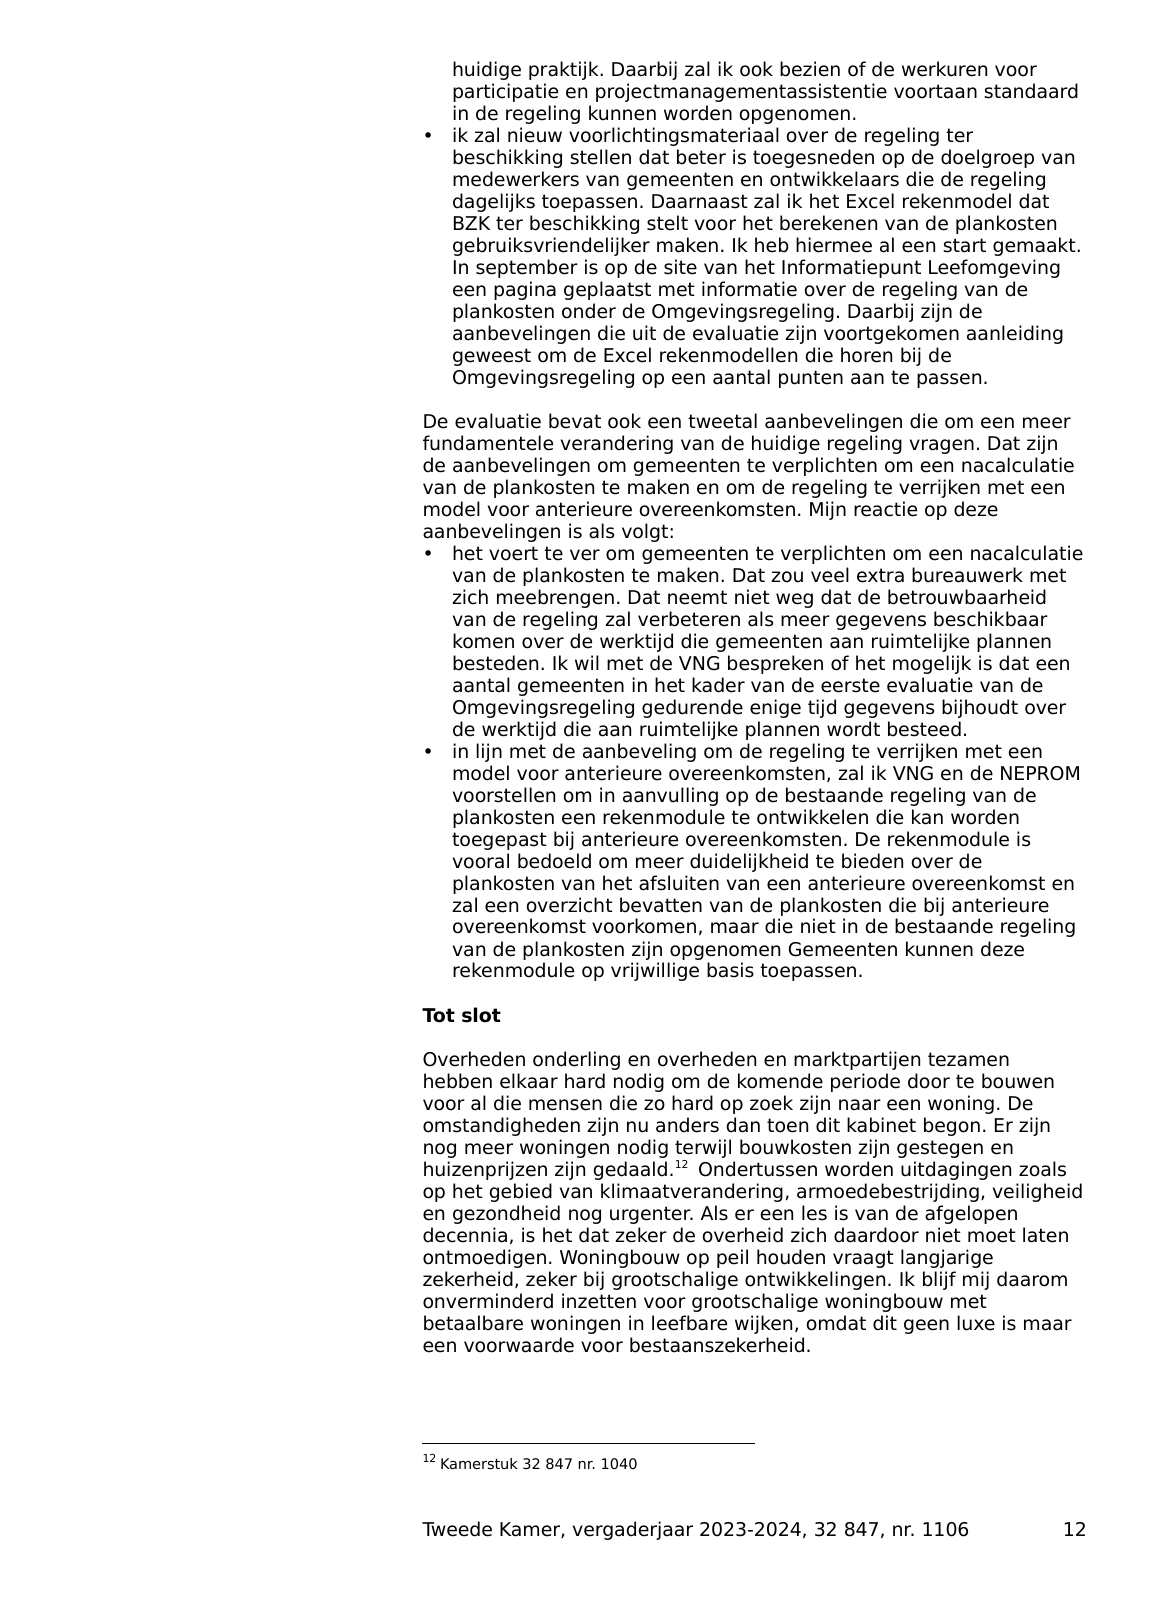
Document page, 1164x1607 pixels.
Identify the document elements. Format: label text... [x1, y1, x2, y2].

text • ik zal nieuw voorlichtingsmateriaal over de regeling ter beschikking stellen dat beter is toegesneden op de doelgroep van medewerkers van gemeenten en ontwikkelaars die de regeling dagelijks toepassen. Daarnaast zal ik het Excel rekenmodel dat BZK ter beschikking stelt voor het berekenen van de plankosten gebruiksvriendelijker maken. Ik heb hiermee al een start gemaakt. In september is op de site van het Informatiepunt Leefomgeving een pagina geplaatst met informatie over de regeling van de plankosten onder de Omgevingsregeling. Daarbij zijn de aanbevelingen die uit de evaluatie zijn voortgekomen aanleiding geweest om de Excel rekenmodellen die horen bij de Omgevingsregeling op een aantal punten aan te passen. [422, 125, 1087, 389]
text huidige praktijk. Daarbij zal ik ook bezien of de werkuren voor participatie en projectmanagementassistentie voortaan standaard in de regeling kunnen worden opgenomen. [422, 59, 1087, 125]
text Overheden onderling en overheden en marktpartijen tezamen hebben elkaar hard nodig om de komende periode door te bouwen voor al die mensen die zo hard op zoek zijn naar een woning. De omstandigheden zijn nu anders dan toen dit kabinet begon. Er zijn nog meer woningen nodig terwijl bouwkosten zijn gestegen en huizenprijzen zijn gedaald. Ondertussen worden uitdagingen zoals op het gebied van klimaatverandering, armoedebestrijding, veiligheid en gezondheid nog urgenter. Als er een les is van de afgelopen decennia, is het dat zeker de overheid zich daardoor niet moet laten ontmoedigen. Woningbouw op peil houden vraagt langjarige zekerheid, zeker bij grootschalige ontwikkelingen. Ik blijf mij daarom onverminderd inzetten voor grootschalige woningbouw met betaalbare woningen in leefbare wijken, omdat dit geen luxe is maar een voorwaarde voor bestaanszekerheid. [422, 1049, 1087, 1356]
subtitle Tot slot [422, 1004, 1087, 1027]
text Kamerstuk 32 847 nr. 1040 [422, 1452, 1087, 1474]
text • in lijn met de aanbeveling om de regeling te verrijken met een model voor anterieure overeenkomsten, zal ik VNG en de NEPROM voorstellen om in aanvulling op de bestaande regeling van de plankosten een rekenmodule te ontwikkelen die kan worden toegepast bij anterieure overeenkomsten. De rekenmodule is vooral bedoeld om meer duidelijkheid te bieden over de plankosten van het afsluiten van een anterieure overeenkomst en zal een overzicht bevatten van de plankosten die bij anterieure overeenkomst voorkomen, maar die niet in de bestaande regeling van de plankosten zijn opgenomen Gemeenten kunnen deze rekenmodule op vrijwillige basis toepassen. [422, 741, 1087, 982]
text De evaluatie bevat ook een tweetal aanbevelingen die om een meer fundamentele verandering van de huidige regeling vragen. Dat zijn de aanbevelingen om gemeenten te verplichten om een nacalculatie van de plankosten te maken en om de regeling te verrijken met een model voor anterieure overeenkomsten. Mijn reactie op deze aanbevelingen is als volgt: [422, 411, 1087, 543]
text • het voert te ver om gemeenten te verplichten om een nacalculatie van de plankosten te maken. Dat zou veel extra bureauwerk met zich meebrengen. Dat neemt niet weg dat de betrouwbaarheid van de regeling zal verbeteren als meer gegevens beschikbaar komen over de werktijd die gemeenten aan ruimtelijke plannen besteden. Ik wil met de VNG bespreken of het mogelijk is dat een aantal gemeenten in het kader van de eerste evaluatie van de Omgevingsregeling gedurende enige tijd gegevens bijhoudt over de werktijd die aan ruimtelijke plannen wordt besteed. [422, 543, 1087, 741]
